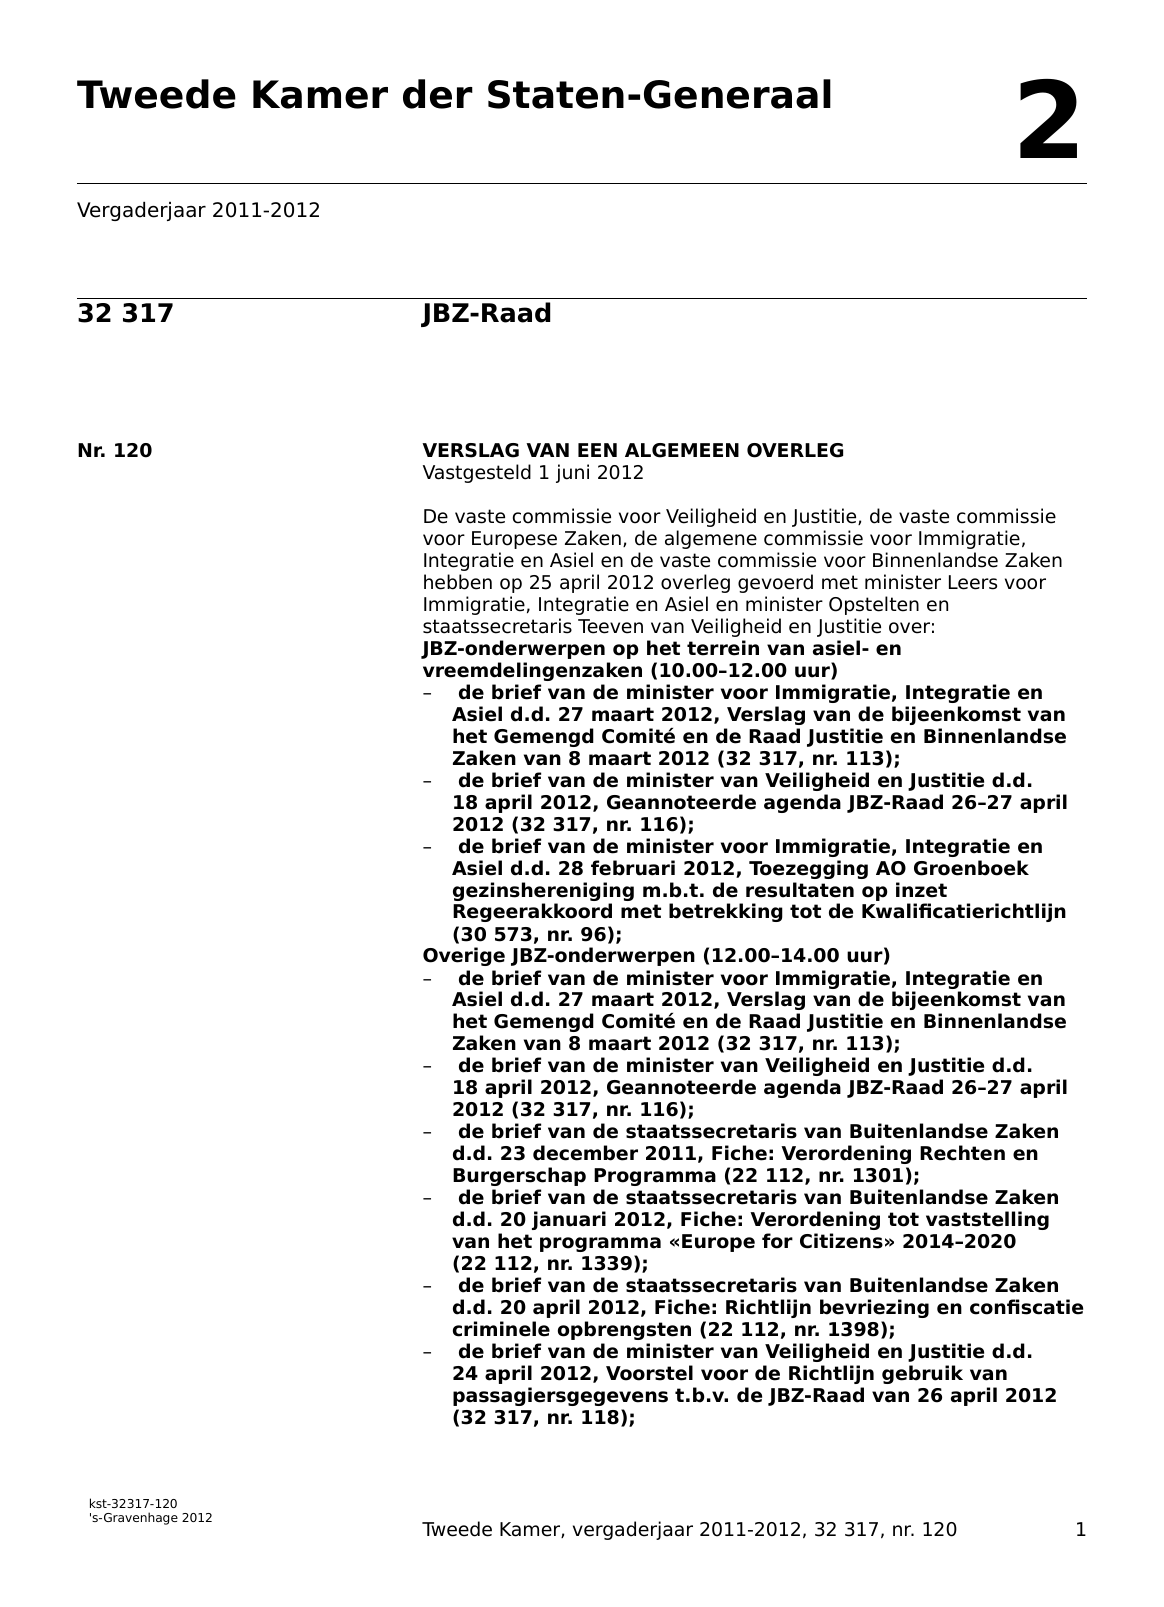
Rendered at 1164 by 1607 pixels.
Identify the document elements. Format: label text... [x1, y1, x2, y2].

subtitle Nr. 120 VERSLAG VAN EEN ALGEMEEN OVERLEG [77, 440, 1087, 462]
text JBZ-onderwerpen op het terrein van asiel- en vreemdelingenzaken (10.00–12.00 uur) [422, 638, 1087, 682]
text kst-32317-120 [88, 1497, 323, 1511]
table_cell Vergaderjaar 2011-2012 [77, 184, 1087, 298]
text – de brief van de staatssecretaris van Buitenlandse Zaken d.d. 23 december 2011, Fiche: Verordening Rechten en Burgerschap Programma (22 112, nr. 1301); [422, 1121, 1087, 1187]
text – de brief van de minister van Veiligheid en Justitie d.d. 18 april 2012, Geannoteerde agenda JBZ-Raad 26–27 april 2012 (32 317, nr. 116); [422, 769, 1087, 836]
text De vaste commissie voor Veiligheid en Justitie, de vaste commissie voor Europese Zaken, de algemene commissie voor Immigratie, Integratie en Asiel en de vaste commissie voor Binnenlandse Zaken hebben op 25 april 2012 overleg gevoerd met minister Leers voor Immigratie, Integratie en Asiel en minister Opstelten en staatssecretaris Teeven van Veiligheid en Justitie over: [422, 506, 1087, 638]
table_header 2 [886, 59, 1087, 183]
subtitle 32 317 JBZ-Raad [77, 299, 1087, 329]
text – de brief van de minister van Veiligheid en Justitie d.d. 18 april 2012, Geannoteerde agenda JBZ-Raad 26–27 april 2012 (32 317, nr. 116); [422, 1055, 1087, 1121]
text Overige JBZ-onderwerpen (12.00–14.00 uur) [422, 945, 1087, 967]
table_header Tweede Kamer der Staten-Generaal [77, 59, 886, 183]
text Vastgesteld 1 juni 2012 [422, 462, 1087, 484]
text – de brief van de staatssecretaris van Buitenlandse Zaken d.d. 20 januari 2012, Fiche: Verordening tot vaststelling van het programma «Europe for Citizens» 2014–2020 (22 112, nr. 1339); [422, 1187, 1087, 1275]
text – de brief van de minister voor Immigratie, Integratie en Asiel d.d. 27 maart 2012, Verslag van de bijeenkomst van het Gemengd Comité en de Raad Justitie en Binnenlandse Zaken van 8 maart 2012 (32 317, nr. 113); [422, 967, 1087, 1055]
text – de brief van de minister voor Immigratie, Integratie en Asiel d.d. 27 maart 2012, Verslag van de bijeenkomst van het Gemengd Comité en de Raad Justitie en Binnenlandse Zaken van 8 maart 2012 (32 317, nr. 113); [422, 682, 1087, 769]
text – de brief van de minister voor Immigratie, Integratie en Asiel d.d. 28 februari 2012, Toezegging AO Groenboek gezinshereniging m.b.t. de resultaten op inzet Regeerakkoord met betrekking tot de Kwalificatierichtlijn (30 573, nr. 96); [422, 836, 1087, 945]
text 's-Gravenhage 2012 [88, 1511, 323, 1525]
text – de brief van de staatssecretaris van Buitenlandse Zaken d.d. 20 april 2012, Fiche: Richtlijn bevriezing en confiscatie criminele opbrengsten (22 112, nr. 1398); [422, 1275, 1087, 1341]
text – de brief van de minister van Veiligheid en Justitie d.d. 24 april 2012, Voorstel voor de Richtlijn gebruik van passagiersgegevens t.b.v. de JBZ-Raad van 26 april 2012 (32 317, nr. 118); [422, 1341, 1087, 1429]
